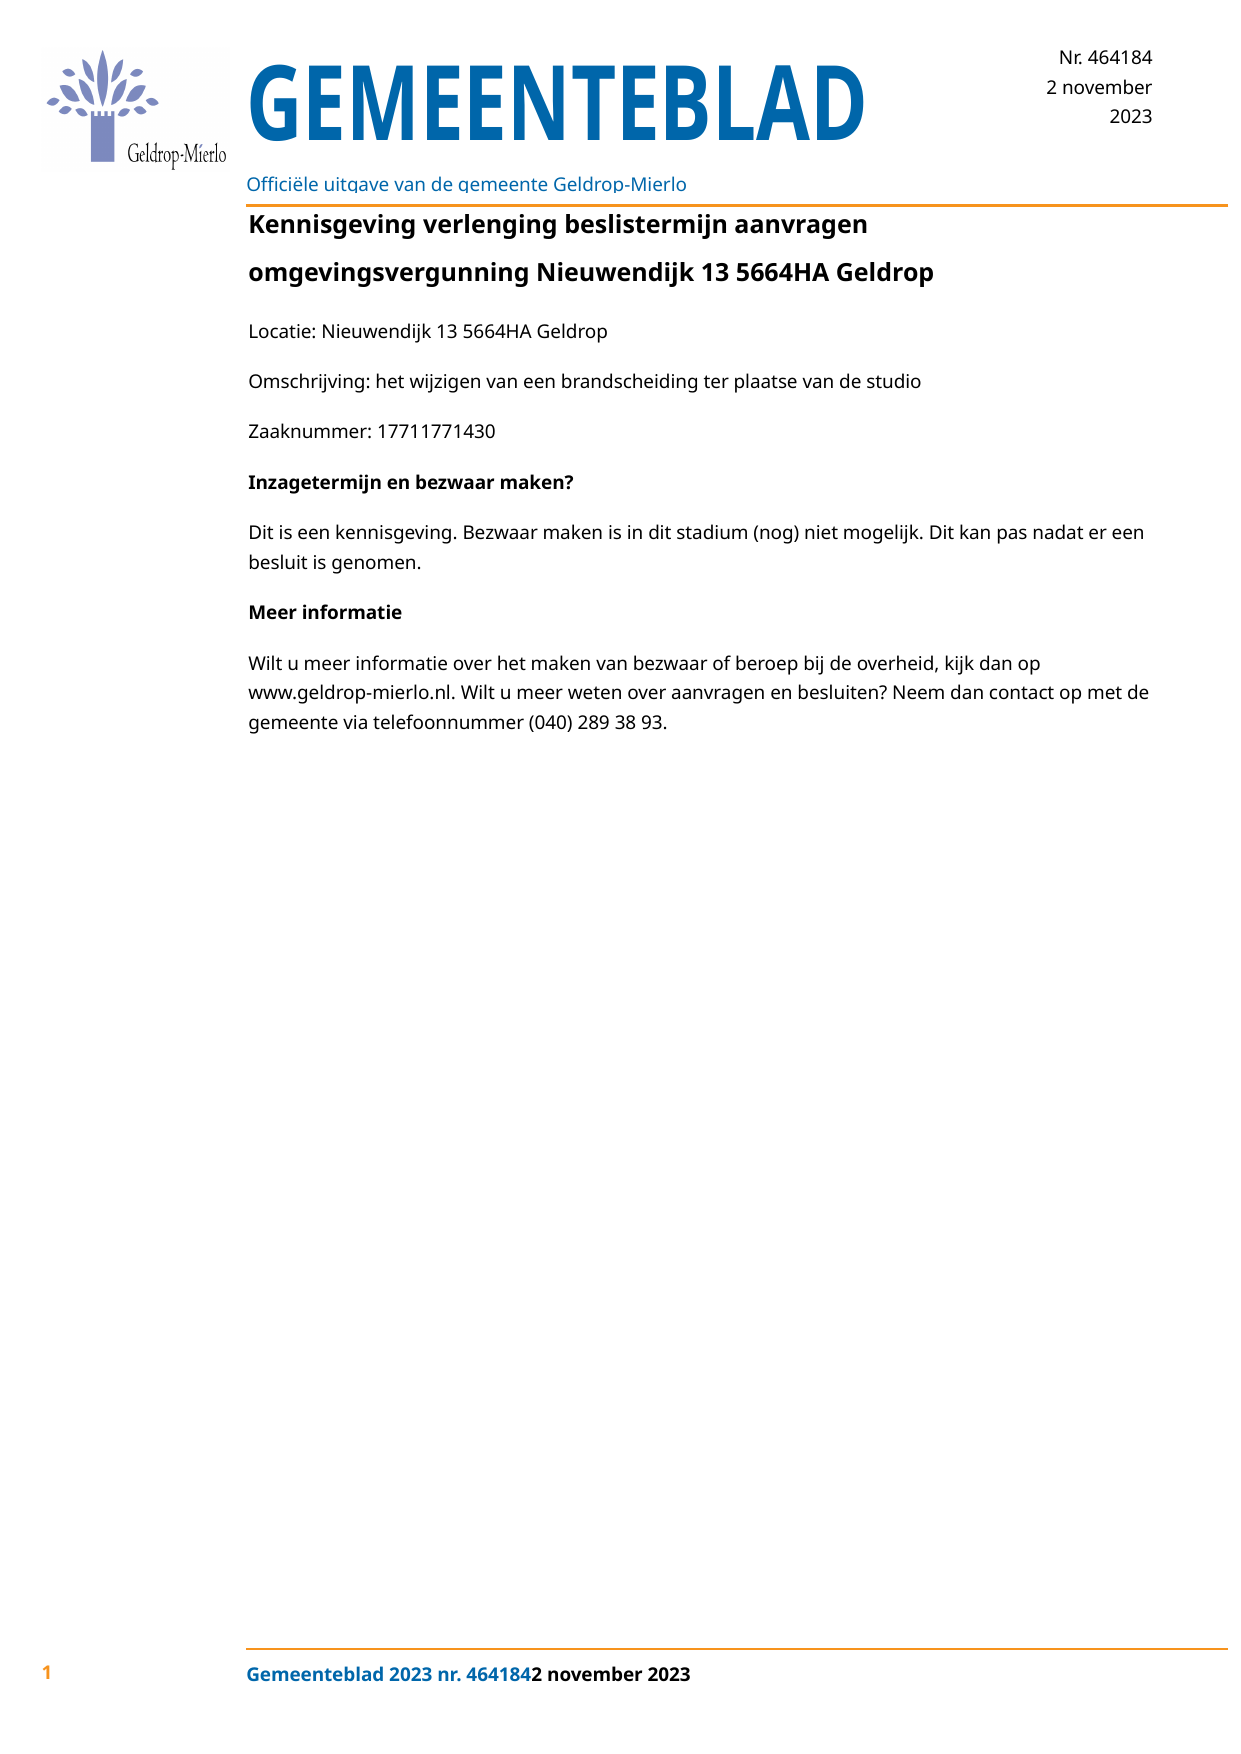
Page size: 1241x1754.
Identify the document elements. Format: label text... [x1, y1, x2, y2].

text Dit is een kennisgeving. Bezwaar maken is in dit stadium (nog) niet mogelijk. Dit kan pas nadat er een besluit is genomen. [248, 519, 1152, 575]
text Wilt u meer informatie over het maken van bezwaar of beroep bij de overheid, kijk dan op www.geldrop-mierlo.nl. Wilt u meer weten over aanvragen en besluiten? Neem dan contact op met de gemeente via telefoonnummer (040) 289 38 93. [248, 650, 1152, 735]
text Locatie: Nieuwendijk 13 5664HA Geldrop [248, 318, 1152, 344]
text Zaaknummer: 17711771430 [248, 419, 1152, 444]
text Kennisgeving verlenging beslistermijn aanvragen omgevingsvergunning Nieuwendijk 13 5664HA Geldrop [248, 207, 1152, 288]
text Meer informatie [248, 599, 1152, 625]
picture [41, 47, 231, 172]
text Inzagetermijn en bezwaar maken? [248, 469, 1152, 495]
text Omschrijving: het wijzigen van een brandscheiding ter plaatse van de studio [248, 368, 1152, 394]
